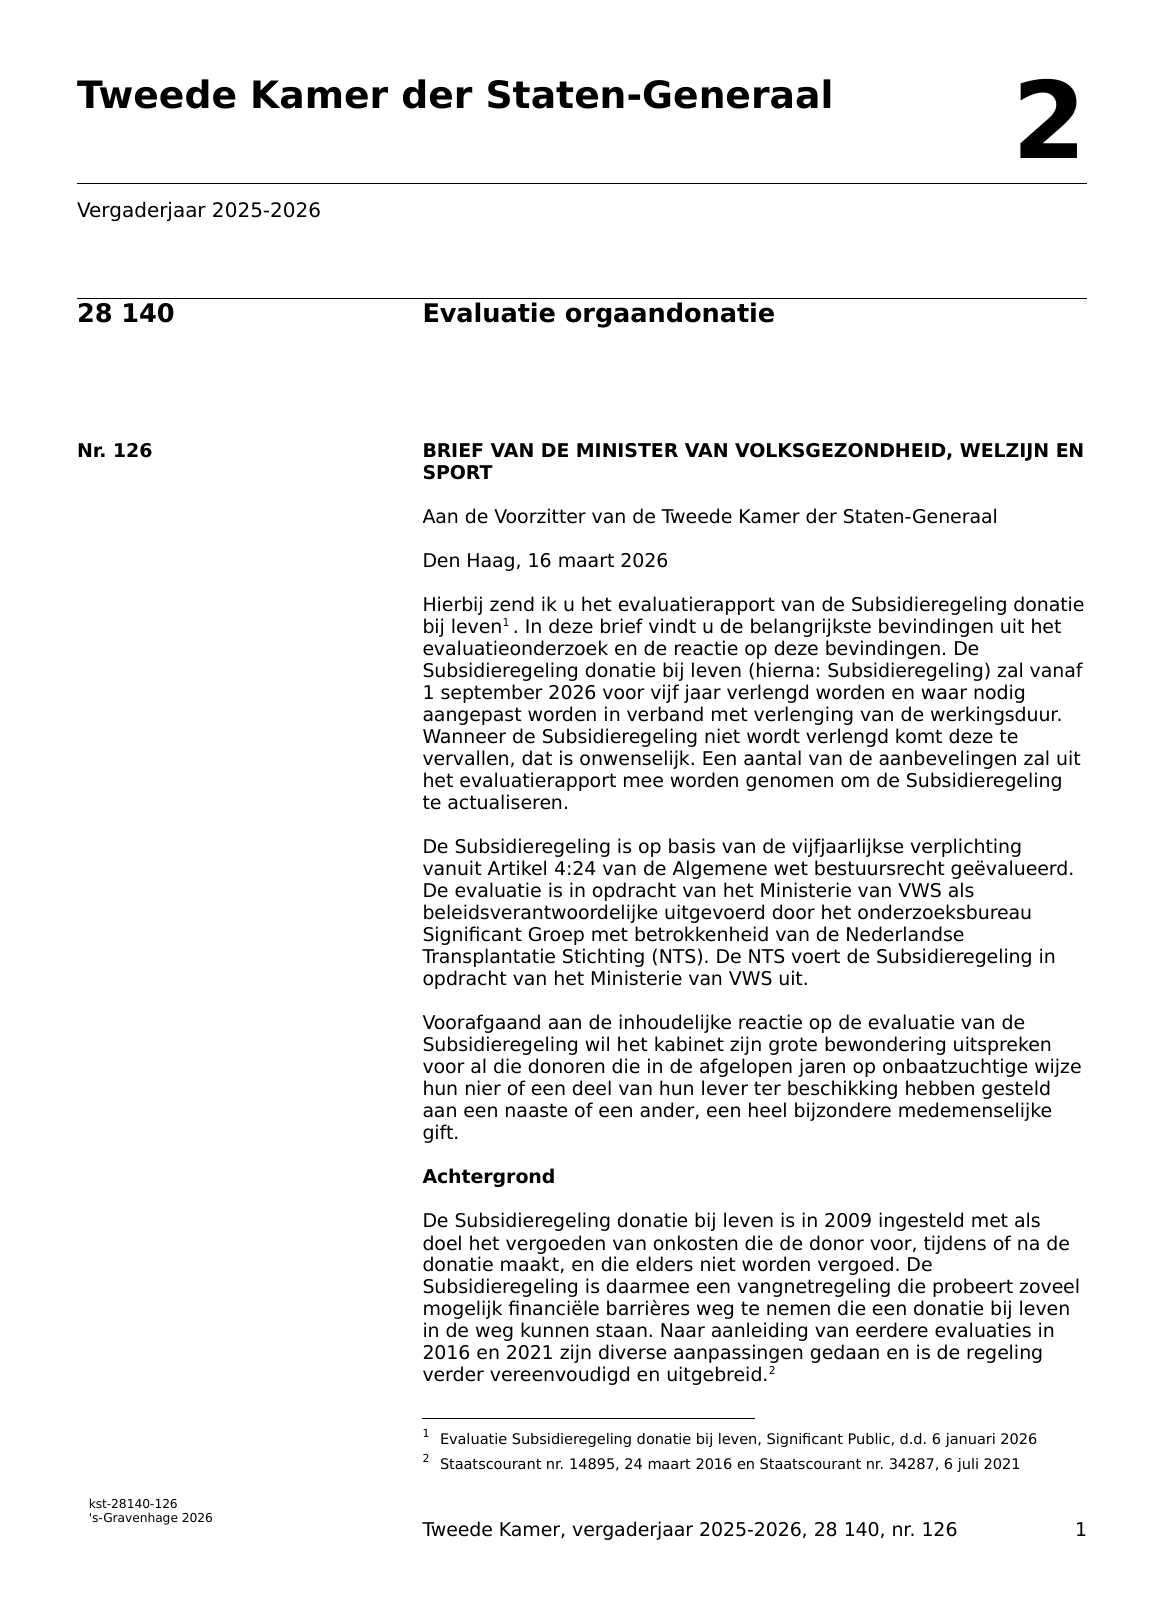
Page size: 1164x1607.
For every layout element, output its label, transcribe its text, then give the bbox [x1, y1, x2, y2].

text Den Haag, 16 maart 2026 [422, 550, 1087, 572]
text 's-Gravenhage 2026 [88, 1511, 323, 1525]
text De Subsidieregeling donatie bij leven is in 2009 ingesteld met als doel het vergoeden van onkosten die de donor voor, tijdens of na de donatie maakt, en die elders niet worden vergoed. De Subsidieregeling is daarmee een vangnetregeling die probeert zoveel mogelijk financiële barrières weg te nemen die een donatie bij leven in de weg kunnen staan. Naar aanleiding van eerdere evaluaties in 2016 en 2021 zijn diverse aanpassingen gedaan en is de regeling verder vereenvoudigd en uitgebreid. [422, 1210, 1087, 1386]
text kst-28140-126 [88, 1497, 323, 1511]
text Evaluatie Subsidieregeling donatie bij leven, Significant Public, d.d. 6 januari 2026 [422, 1427, 1087, 1449]
text Staatscourant nr. 14895, 24 maart 2016 en Staatscourant nr. 34287, 6 juli 2021 [422, 1452, 1087, 1474]
table_cell Vergaderjaar 2025-2026 [77, 184, 1087, 298]
table_header Tweede Kamer der Staten-Generaal [77, 59, 886, 183]
text Aan de Voorzitter van de Tweede Kamer der Staten-Generaal [422, 506, 1087, 528]
text De Subsidieregeling is op basis van de vijfjaarlijkse verplichting vanuit Artikel 4:24 van de Algemene wet bestuursrecht geëvalueerd. De evaluatie is in opdracht van het Ministerie van VWS als beleidsverantwoordelijke uitgevoerd door het onderzoeksbureau Significant Groep met betrokkenheid van de Nederlandse Transplantatie Stichting (NTS). De NTS voert de Subsidieregeling in opdracht van het Ministerie van VWS uit. [422, 836, 1087, 990]
text Voorafgaand aan de inhoudelijke reactie op de evaluatie van de Subsidieregeling wil het kabinet zijn grote bewondering uitspreken voor al die donoren die in de afgelopen jaren op onbaatzuchtige wijze hun nier of een deel van hun lever ter beschikking hebben gesteld aan een naaste of een ander, een heel bijzondere medemenselijke gift. [422, 1012, 1087, 1144]
subtitle Nr. 126 BRIEF VAN DE MINISTER VAN VOLKSGEZONDHEID, WELZIJN EN SPORT [77, 440, 1087, 484]
subtitle 28 140 Evaluatie orgaandonatie [77, 299, 1087, 329]
subtitle Achtergrond [422, 1166, 1087, 1188]
text Hierbij zend ik u het evaluatierapport van de Subsidieregeling donatie bij leven. In deze brief vindt u de belangrijkste bevindingen uit het evaluatieonderzoek en de reactie op deze bevindingen. De Subsidieregeling donatie bij leven (hierna: Subsidieregeling) zal vanaf 1 september 2026 voor vijf jaar verlengd worden en waar nodig aangepast worden in verband met verlenging van de werkingsduur. Wanneer de Subsidieregeling niet wordt verlengd komt deze te vervallen, dat is onwenselijk. Een aantal van de aanbevelingen zal uit het evaluatierapport mee worden genomen om de Subsidieregeling te actualiseren. [422, 594, 1087, 814]
table_header 2 [886, 59, 1087, 183]
